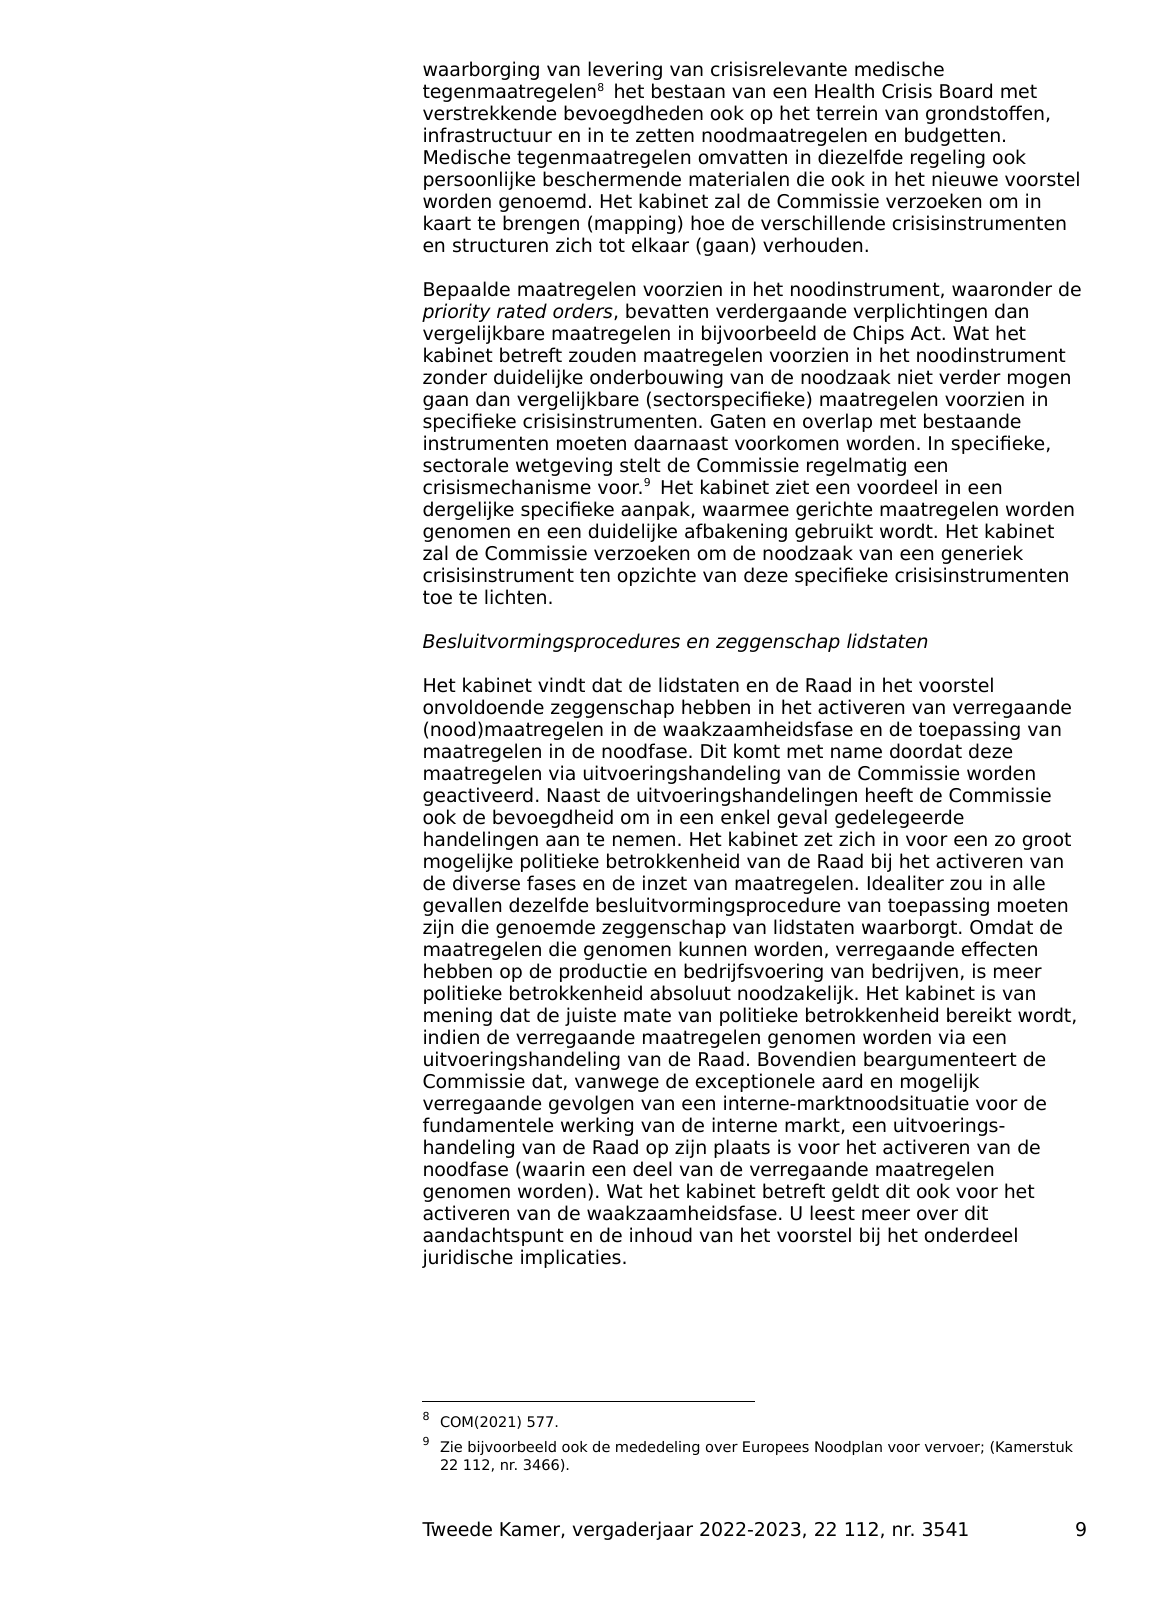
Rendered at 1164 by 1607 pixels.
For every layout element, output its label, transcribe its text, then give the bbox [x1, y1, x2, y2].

text waarborging van levering van crisisrelevante medische tegenmaatregelen het bestaan van een Health Crisis Board met verstrekkende bevoegdheden ook op het terrein van grondstoffen, infrastructuur en in te zetten noodmaatregelen en budgetten. Medische tegenmaatregelen omvatten in diezelfde regeling ook persoonlijke beschermende materialen die ook in het nieuwe voorstel worden genoemd. Het kabinet zal de Commissie verzoeken om in kaart te brengen (mapping) hoe de verschillende crisisinstrumenten en structuren zich tot elkaar (gaan) verhouden. [422, 59, 1087, 257]
text COM(2021) 577. [422, 1410, 1087, 1432]
text Bepaalde maatregelen voorzien in het noodinstrument, waaronder de priority rated orders, bevatten verdergaande verplichtingen dan vergelijkbare maatregelen in bijvoorbeeld de Chips Act. Wat het kabinet betreft zouden maatregelen voorzien in het noodinstrument zonder duidelijke onderbouwing van de noodzaak niet verder mogen gaan dan vergelijkbare (sectorspecifieke) maatregelen voorzien in specifieke crisisinstrumenten. Gaten en overlap met bestaande instrumenten moeten daarnaast voorkomen worden. In specifieke, sectorale wetgeving stelt de Commissie regelmatig een crisismechanisme voor. Het kabinet ziet een voordeel in een dergelijke specifieke aanpak, waarmee gerichte maatregelen worden genomen en een duidelijke afbakening gebruikt wordt. Het kabinet zal de Commissie verzoeken om de noodzaak van een generiek crisisinstrument ten opzichte van deze specifieke crisisinstrumenten toe te lichten. [422, 279, 1087, 609]
subtitle Besluitvormingsprocedures en zeggenschap lidstaten [422, 631, 1087, 653]
text Het kabinet vindt dat de lidstaten en de Raad in het voorstel onvoldoende zeggenschap hebben in het activeren van verregaande (nood)maatregelen in de waakzaamheidsfase en de toepassing van maatregelen in de noodfase. Dit komt met name doordat deze maatregelen via uitvoeringshandeling van de Commissie worden geactiveerd. Naast de uitvoeringshandelingen heeft de Commissie ook de bevoegdheid om in een enkel geval gedelegeerde handelingen aan te nemen. Het kabinet zet zich in voor een zo groot mogelijke politieke betrokkenheid van de Raad bij het activeren van de diverse fases en de inzet van maatregelen. Idealiter zou in alle gevallen dezelfde besluitvormingsprocedure van toepassing moeten zijn die genoemde zeggenschap van lidstaten waarborgt. Omdat de maatregelen die genomen kunnen worden, verregaande effecten hebben op de productie en bedrijfsvoering van bedrijven, is meer politieke betrokkenheid absoluut noodzakelijk. Het kabinet is van mening dat de juiste mate van politieke betrokkenheid bereikt wordt, indien de verregaande maatregelen genomen worden via een uitvoeringshandeling van de Raad. Bovendien beargumenteert de Commissie dat, vanwege de exceptionele aard en mogelijk verregaande gevolgen van een interne-marktnoodsituatie voor de fundamentele werking van de interne markt, een uitvoerings-handeling van de Raad op zijn plaats is voor het activeren van de noodfase (waarin een deel van de verregaande maatregelen genomen worden). Wat het kabinet betreft geldt dit ook voor het activeren van de waakzaamheidsfase. U leest meer over dit aandachtspunt en de inhoud van het voorstel bij het onderdeel juridische implicaties. [422, 675, 1087, 1268]
text Zie bijvoorbeeld ook de mededeling over Europees Noodplan voor vervoer; (Kamerstuk 22 112, nr. 3466). [422, 1435, 1087, 1474]
